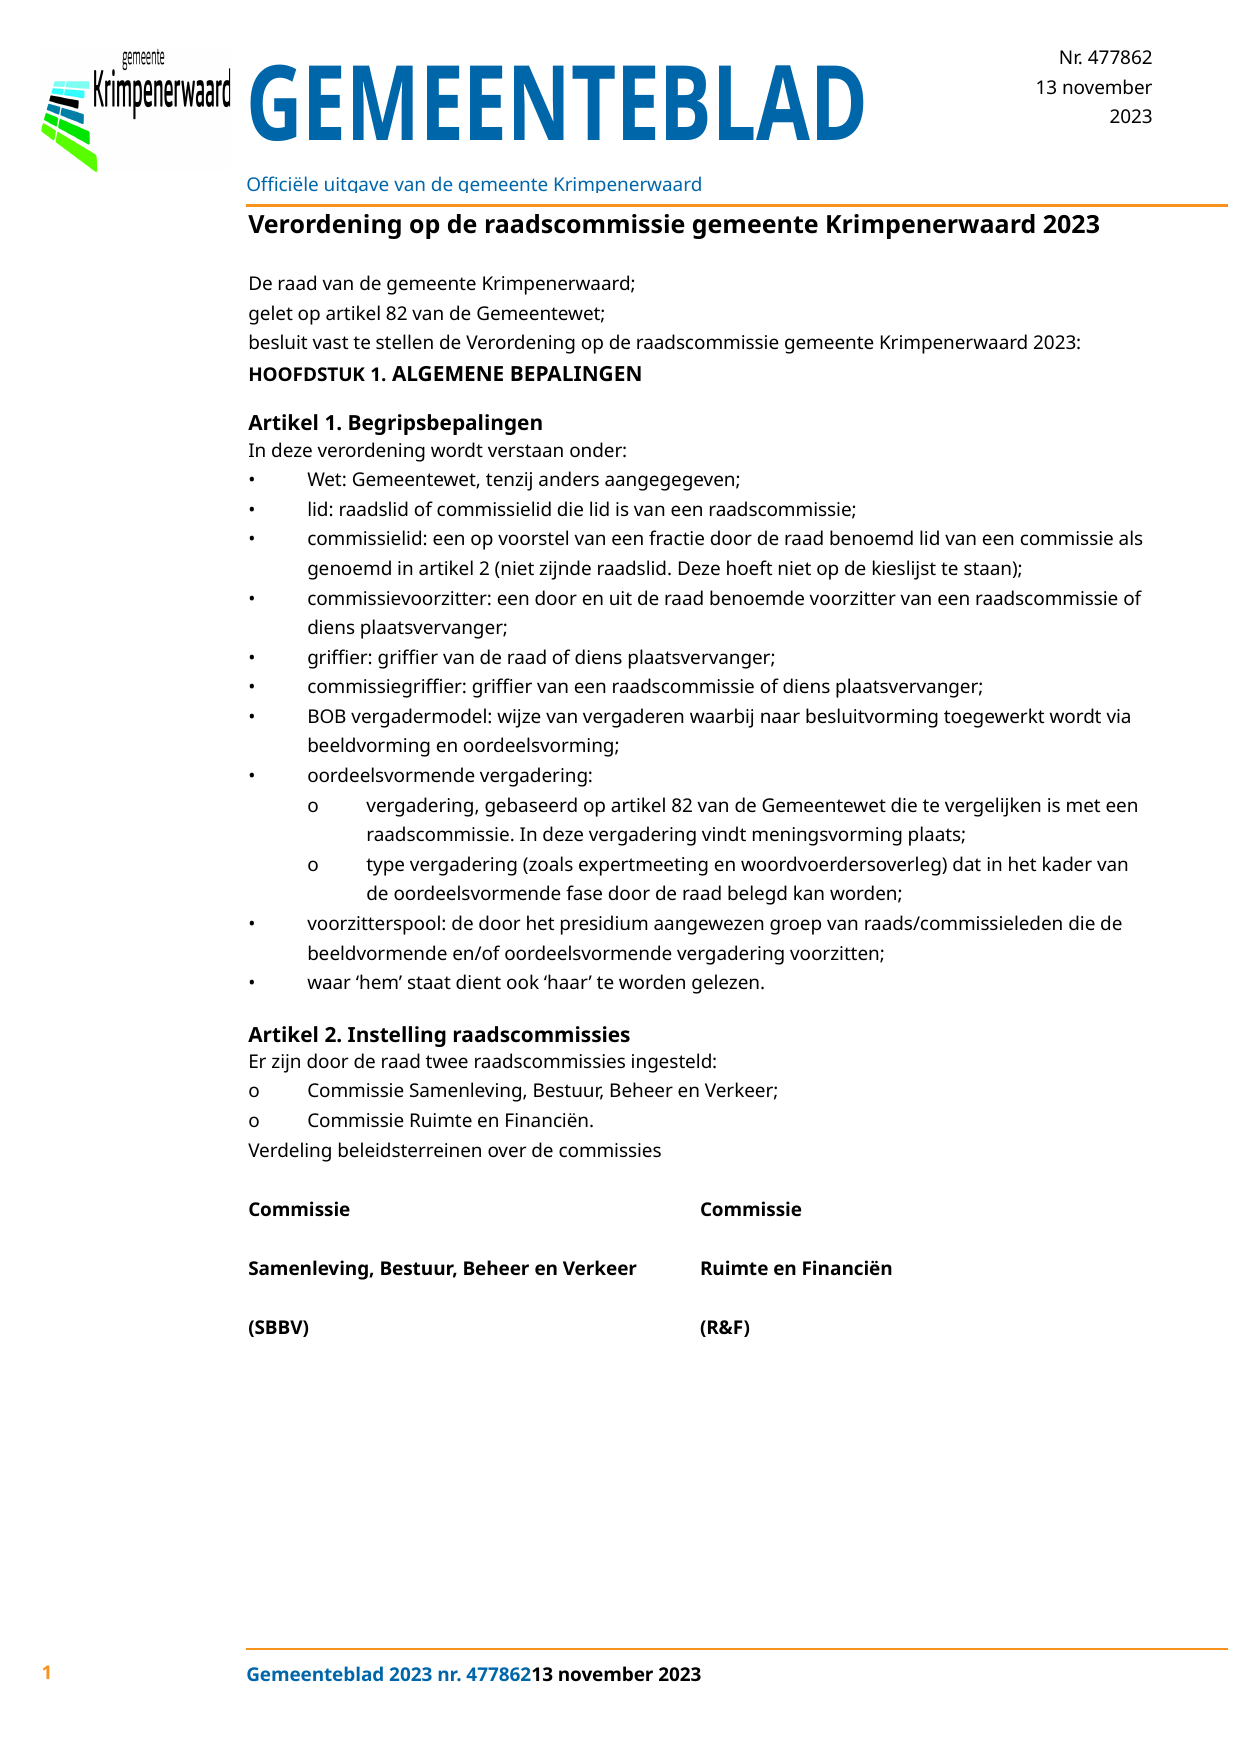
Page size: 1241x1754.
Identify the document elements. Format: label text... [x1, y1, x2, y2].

text Artikel 2. Instelling raadscommissies [248, 1020, 1152, 1048]
text besluit vast te stellen de Verordening op de raadscommissie gemeente Krimpenerwaard 2023: [248, 329, 1152, 355]
list commissievoorzitter: een door en uit de raad benoemde voorzitter van een raadscommissie of diens plaatsvervanger; [248, 585, 1152, 640]
table_header Commissie Ruimte en Financiën (R&F) [700, 1196, 1152, 1340]
list voorzitterspool: de door het presidium aangewezen groep van raads/commissieleden die de beeldvormende en/of oordeelsvormende vergadering voorzitten; [248, 910, 1152, 965]
list Wet: Gemeentewet, tenzij anders aangegegeven; [248, 466, 1152, 492]
picture [41, 47, 231, 172]
list oordeelsvormende vergadering: [248, 762, 1152, 788]
list vergadering, gebaseerd op artikel 82 van de Gemeentewet die te vergelijken is met een raadscommissie. In deze vergadering vindt meningsvorming plaats; [307, 792, 1152, 847]
list Commissie Samenleving, Bestuur, Beheer en Verkeer; [248, 1078, 1152, 1103]
list BOB vergadermodel: wijze van vergaderen waarbij naar besluitvorming toegewerkt wordt via beeldvorming en oordeelsvorming; [248, 703, 1152, 758]
text HOOFDSTUK 1. ALGEMENE BEPALINGEN [248, 359, 1152, 387]
text Er zijn door de raad twee raadscommissies ingesteld: [248, 1048, 1152, 1074]
list type vergadering (zoals expertmeeting en woordvoerdersoverleg) dat in het kader van de oordeelsvormende fase door de raad belegd kan worden; [307, 851, 1152, 906]
list commissiegriffier: griffier van een raadscommissie of diens plaatsvervanger; [248, 673, 1152, 699]
text gelet op artikel 82 van de Gemeentewet; [248, 300, 1152, 326]
list griffier: griffier van de raad of diens plaatsvervanger; [248, 644, 1152, 669]
table_header Commissie Samenleving, Bestuur, Beheer en Verkeer (SBBV) [248, 1196, 700, 1340]
text In deze verordening wordt verstaan onder: [248, 437, 1152, 462]
text Artikel 1. Begripsbepalingen [248, 408, 1152, 437]
list lid: raadslid of commissielid die lid is van een raadscommissie; [248, 496, 1152, 522]
list waar ‘hem’ staat dient ook ‘haar’ te worden gelezen. [248, 969, 1152, 995]
text Verdeling beleidsterreinen over de commissies [248, 1137, 1152, 1163]
list commissielid: een op voorstel van een fractie door de raad benoemd lid van een commissie als genoemd in artikel 2 (niet zijnde raadslid. Deze hoeft niet op de kieslijst te staan); [248, 526, 1152, 581]
list Commissie Ruimte en Financiën. [248, 1107, 1152, 1133]
text Verordening op de raadscommissie gemeente Krimpenerwaard 2023 [248, 207, 1152, 241]
text De raad van de gemeente Krimpenerwaard; [248, 270, 1152, 296]
